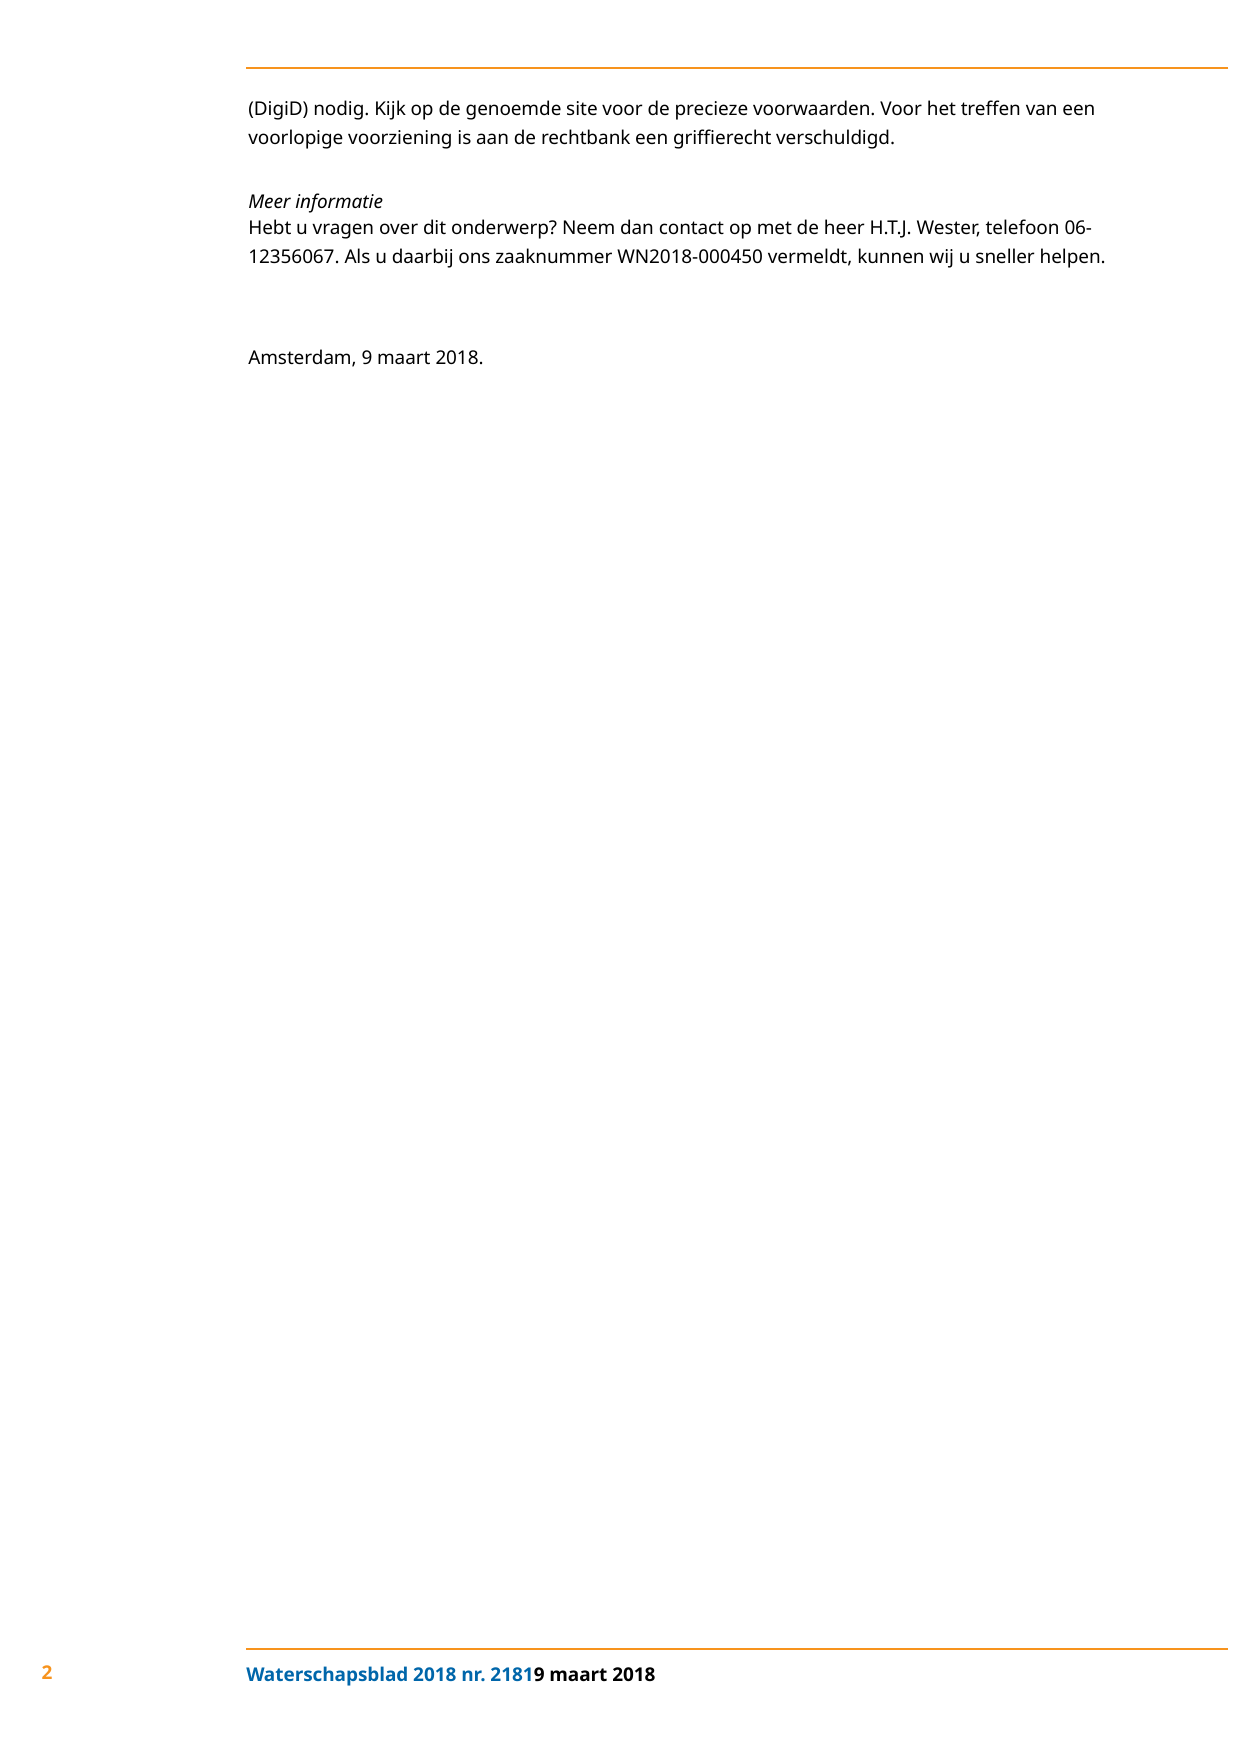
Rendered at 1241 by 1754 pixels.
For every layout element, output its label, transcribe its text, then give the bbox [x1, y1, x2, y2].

text Hebt u vragen over dit onderwerp? Neem dan contact op met de heer H.T.J. Wester, telefoon 06-12356067. Als u daarbij ons zaaknummer WN2018-000450 vermeldt, kunnen wij u sneller helpen. [248, 214, 1152, 269]
text Amsterdam, 9 maart 2018. [248, 344, 1152, 370]
text (DigiD) nodig. Kijk op de genoemde site voor de precieze voorwaarden. Voor het treffen van een voorlopige voorziening is aan de rechtbank een griffierecht verschuldigd. [248, 95, 1152, 150]
picture [41, 47, 231, 172]
text Meer informatie [248, 188, 1152, 214]
